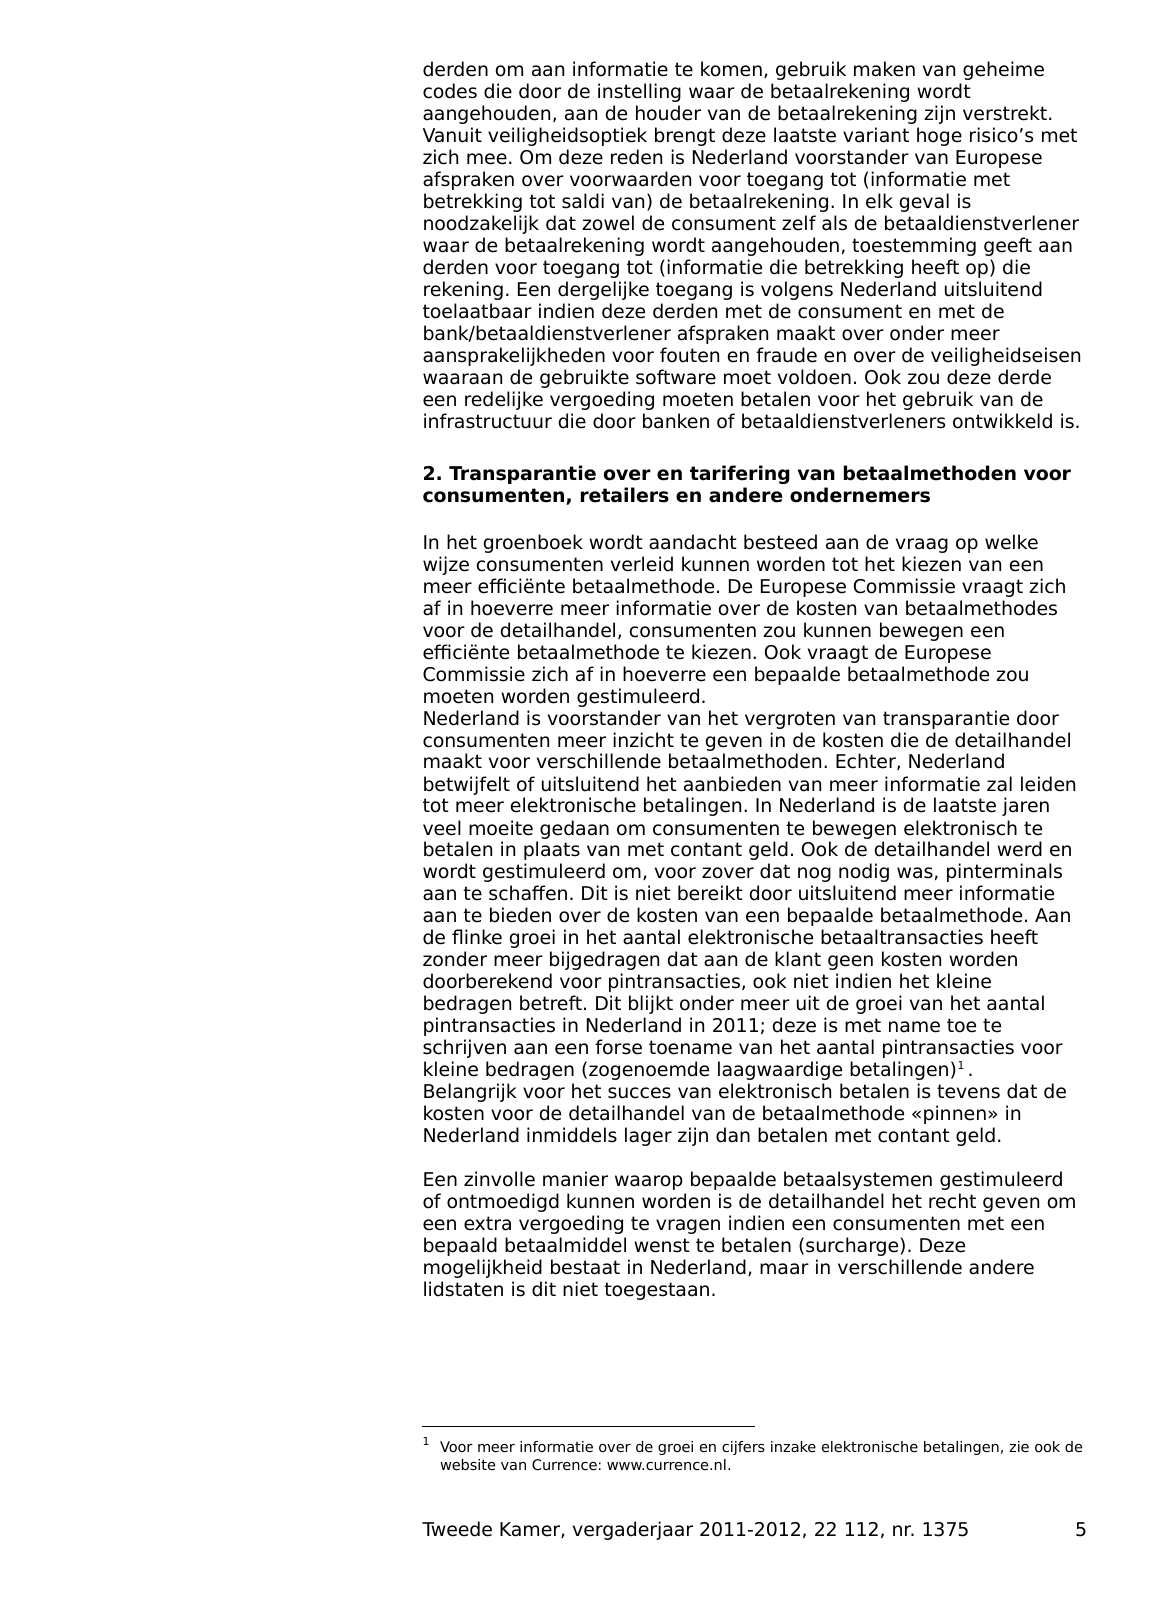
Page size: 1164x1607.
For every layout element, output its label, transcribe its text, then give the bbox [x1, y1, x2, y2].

text Een zinvolle manier waarop bepaalde betaalsystemen gestimuleerd of ontmoedigd kunnen worden is de detailhandel het recht geven om een extra vergoeding te vragen indien een consumenten met een bepaald betaalmiddel wenst te betalen (surcharge). Deze mogelijkheid bestaat in Nederland, maar in verschillende andere lidstaten is dit niet toegestaan. [422, 1169, 1087, 1301]
text In het groenboek wordt aandacht besteed aan de vraag op welke wijze consumenten verleid kunnen worden tot het kiezen van een meer efficiënte betaalmethode. De Europese Commissie vraagt zich af in hoeverre meer informatie over de kosten van betaalmethodes voor de detailhandel, consumenten zou kunnen bewegen een efficiënte betaalmethode te kiezen. Ook vraagt de Europese Commissie zich af in hoeverre een bepaalde betaalmethode zou moeten worden gestimuleerd. [422, 532, 1087, 707]
text derden om aan informatie te komen, gebruik maken van geheime codes die door de instelling waar de betaalrekening wordt aangehouden, aan de houder van de betaalrekening zijn verstrekt. Vanuit veiligheidsoptiek brengt deze laatste variant hoge risico’s met zich mee. Om deze reden is Nederland voorstander van Europese afspraken over voorwaarden voor toegang tot (informatie met betrekking tot saldi van) de betaalrekening. In elk geval is noodzakelijk dat zowel de consument zelf als de betaaldienstverlener waar de betaalrekening wordt aangehouden, toestemming geeft aan derden voor toegang tot (informatie die betrekking heeft op) die rekening. Een dergelijke toegang is volgens Nederland uitsluitend toelaatbaar indien deze derden met de consument en met de bank/betaaldienstverlener afspraken maakt over onder meer aansprakelijkheden voor fouten en fraude en over de veiligheidseisen waaraan de gebruikte software moet voldoen. Ook zou deze derde een redelijke vergoeding moeten betalen voor het gebruik van de infrastructuur die door banken of betaaldienstverleners ontwikkeld is. [422, 59, 1087, 433]
text Voor meer informatie over de groei en cijfers inzake elektronische betalingen, zie ook de website van Currence: www.currence.nl. [422, 1435, 1087, 1474]
text Belangrijk voor het succes van elektronisch betalen is tevens dat de kosten voor de detailhandel van de betaalmethode «pinnen» in Nederland inmiddels lager zijn dan betalen met contant geld. [422, 1081, 1087, 1147]
text Nederland is voorstander van het vergroten van transparantie door consumenten meer inzicht te geven in de kosten die de detailhandel maakt voor verschillende betaalmethoden. Echter, Nederland betwijfelt of uitsluitend het aanbieden van meer informatie zal leiden tot meer elektronische betalingen. In Nederland is de laatste jaren veel moeite gedaan om consumenten te bewegen elektronisch te betalen in plaats van met contant geld. Ook de detailhandel werd en wordt gestimuleerd om, voor zover dat nog nodig was, pinterminals aan te schaffen. Dit is niet bereikt door uitsluitend meer informatie aan te bieden over de kosten van een bepaalde betaalmethode. Aan de flinke groei in het aantal elektronische betaaltransacties heeft zonder meer bijgedragen dat aan de klant geen kosten worden doorberekend voor pintransacties, ook niet indien het kleine bedragen betreft. Dit blijkt onder meer uit de groei van het aantal pintransacties in Nederland in 2011; deze is met name toe te schrijven aan een forse toename van het aantal pintransacties voor kleine bedragen (zogenoemde laagwaardige betalingen). [422, 707, 1087, 1081]
subtitle 2. Transparantie over en tarifering van betaalmethoden voor consumenten, retailers en andere ondernemers [422, 463, 1087, 507]
